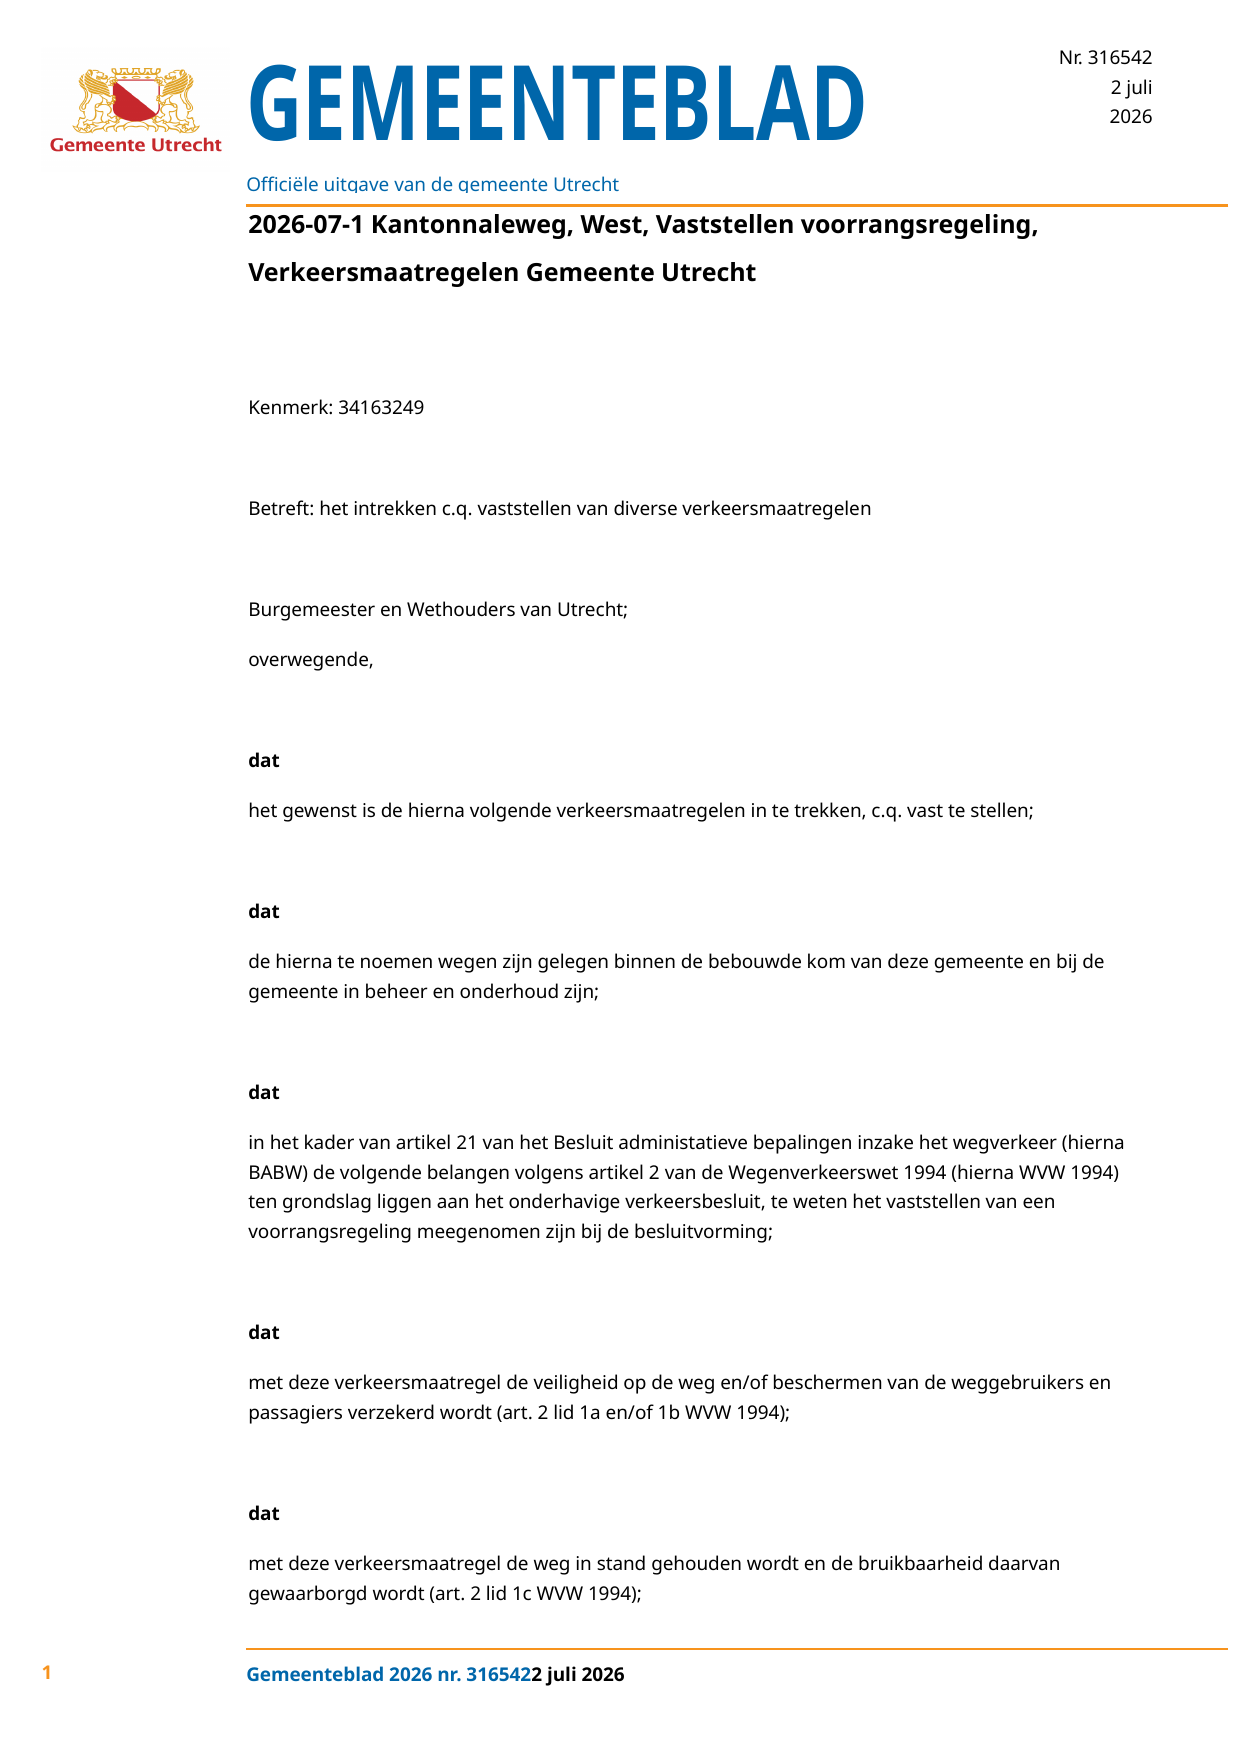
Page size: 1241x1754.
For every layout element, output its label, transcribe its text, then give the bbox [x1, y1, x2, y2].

text met deze verkeersmaatregel de veiligheid op de weg en/of beschermen van de weggebruikers en passagiers verzekerd wordt (art. 2 lid 1a en/of 1b WVW 1994); [248, 1369, 1152, 1425]
text Betreft: het intrekken c.q. vaststellen van diverse verkeersmaatregelen [248, 495, 1152, 521]
text in het kader van artikel 21 van het Besluit administatieve bepalingen inzake het wegverkeer (hierna BABW) de volgende belangen volgens artikel 2 van de Wegenverkeerswet 1994 (hierna WVW 1994) ten grondslag liggen aan het onderhavige verkeersbesluit, te weten het vaststellen van een voorrangsregeling meegenomen zijn bij de besluitvorming; [248, 1129, 1152, 1244]
text 2026-07-1 Kantonnaleweg, West, Vaststellen voorrangsregeling, Verkeersmaatregelen Gemeente Utrecht [248, 207, 1152, 288]
text dat [248, 1079, 1152, 1105]
text met deze verkeersmaatregel de weg in stand gehouden wordt en de bruikbaarheid daarvan gewaarborgd wordt (art. 2 lid 1c WVW 1994); [248, 1550, 1152, 1606]
text dat [248, 898, 1152, 924]
text Kenmerk: 34163249 [248, 394, 1152, 420]
text dat [248, 1500, 1152, 1526]
text het gewenst is de hierna volgende verkeersmaatregelen in te trekken, c.q. vast te stellen; [248, 797, 1152, 823]
text de hierna te noemen wegen zijn gelegen binnen de bebouwde kom van deze gemeente en bij de gemeente in beheer en onderhoud zijn; [248, 949, 1152, 1004]
text overwegende, [248, 646, 1152, 672]
text dat [248, 1319, 1152, 1345]
text dat [248, 747, 1152, 773]
text Burgemeester en Wethouders van Utrecht; [248, 596, 1152, 621]
picture [41, 47, 231, 172]
